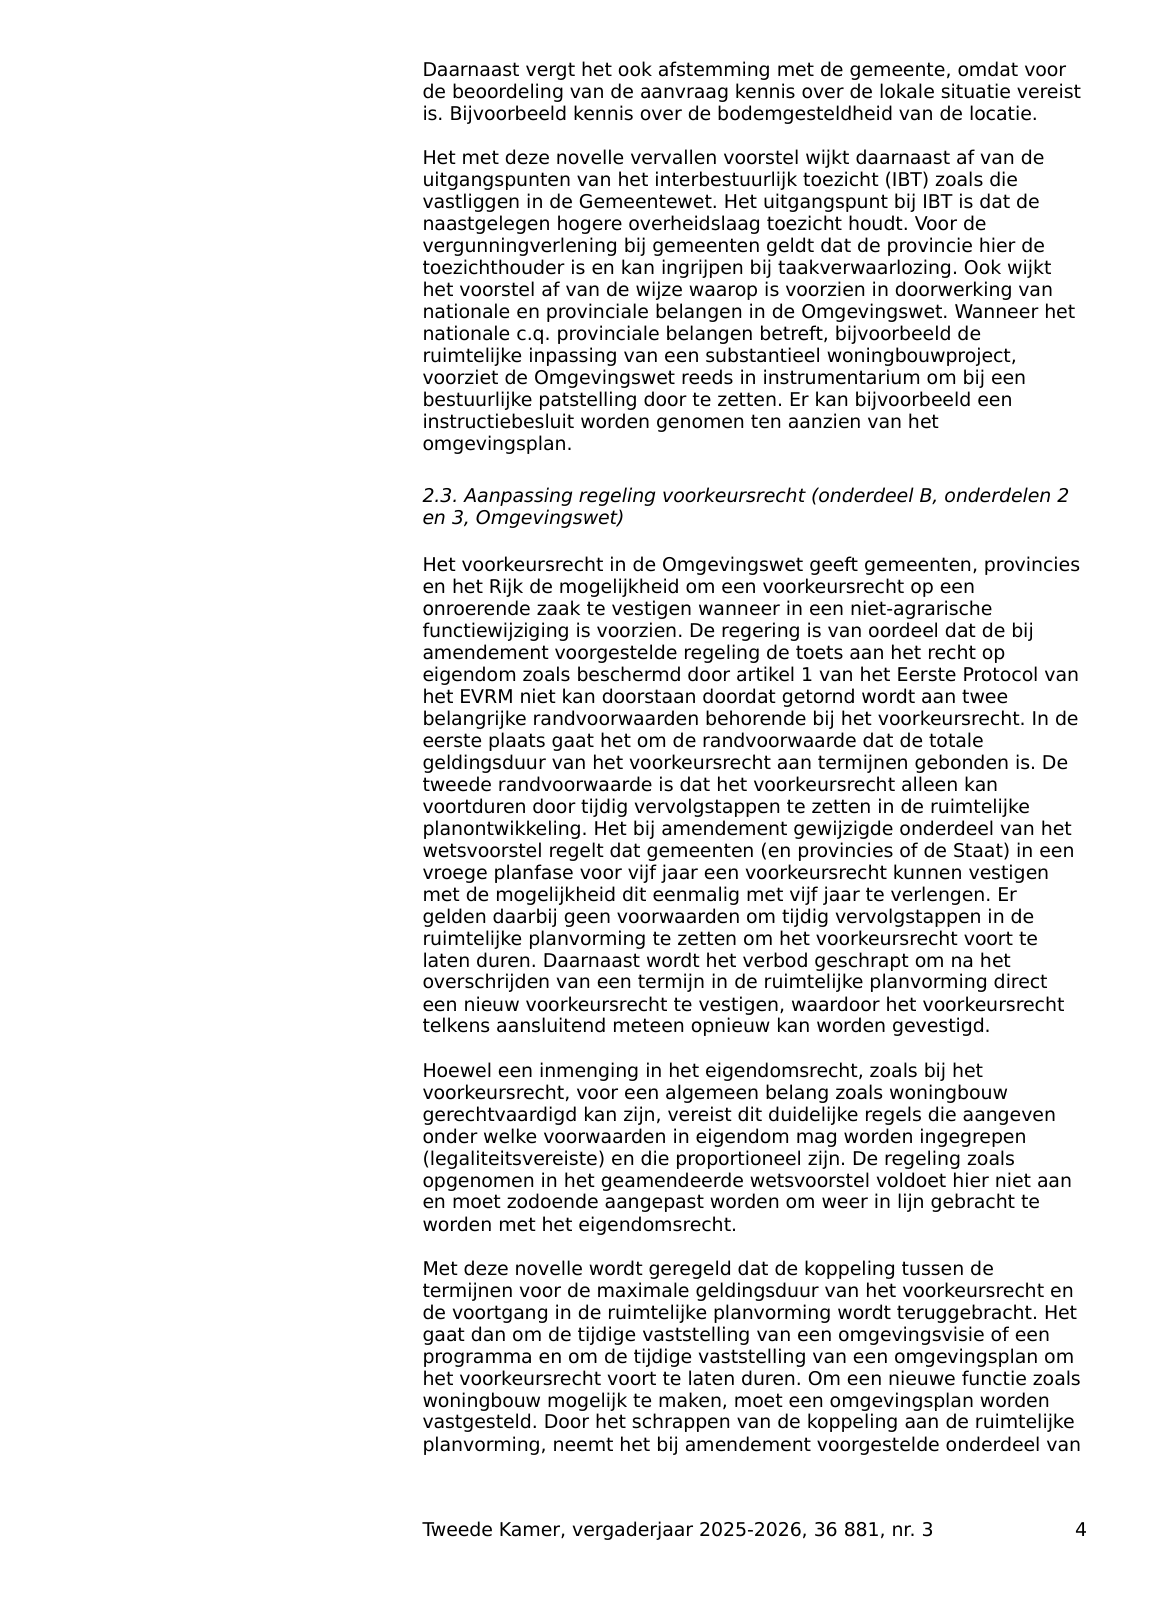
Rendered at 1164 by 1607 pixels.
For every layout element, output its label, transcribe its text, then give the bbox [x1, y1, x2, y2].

text Het voorkeursrecht in de Omgevingswet geeft gemeenten, provincies en het Rijk de mogelijkheid om een voorkeursrecht op een onroerende zaak te vestigen wanneer in een niet-agrarische functiewijziging is voorzien. De regering is van oordeel dat de bij amendement voorgestelde regeling de toets aan het recht op eigendom zoals beschermd door artikel 1 van het Eerste Protocol van het EVRM niet kan doorstaan doordat getornd wordt aan twee belangrijke randvoorwaarden behorende bij het voorkeursrecht. In de eerste plaats gaat het om de randvoorwaarde dat de totale geldingsduur van het voorkeursrecht aan termijnen gebonden is. De tweede randvoorwaarde is dat het voorkeursrecht alleen kan voortduren door tijdig vervolgstappen te zetten in de ruimtelijke planontwikkeling. Het bij amendement gewijzigde onderdeel van het wetsvoorstel regelt dat gemeenten (en provincies of de Staat) in een vroege planfase voor vijf jaar een voorkeursrecht kunnen vestigen met de mogelijkheid dit eenmalig met vijf jaar te verlengen. Er gelden daarbij geen voorwaarden om tijdig vervolgstappen in de ruimtelijke planvorming te zetten om het voorkeursrecht voort te laten duren. Daarnaast wordt het verbod geschrapt om na het overschrijden van een termijn in de ruimtelijke planvorming direct een nieuw voorkeursrecht te vestigen, waardoor het voorkeursrecht telkens aansluitend meteen opnieuw kan worden gevestigd. [422, 554, 1087, 1037]
text Daarnaast vergt het ook afstemming met de gemeente, omdat voor de beoordeling van de aanvraag kennis over de lokale situatie vereist is. Bijvoorbeeld kennis over de bodemgesteldheid van de locatie. [422, 59, 1087, 125]
subtitle 2.3. Aanpassing regeling voorkeursrecht (onderdeel B, onderdelen 2 en 3, Omgevingswet) [422, 485, 1087, 529]
text Met deze novelle wordt geregeld dat de koppeling tussen de termijnen voor de maximale geldingsduur van het voorkeursrecht en de voortgang in de ruimtelijke planvorming wordt teruggebracht. Het gaat dan om de tijdige vaststelling van een omgevingsvisie of een programma en om de tijdige vaststelling van een omgevingsplan om het voorkeursrecht voort te laten duren. Om een nieuwe functie zoals woningbouw mogelijk te maken, moet een omgevingsplan worden vastgesteld. Door het schrappen van de koppeling aan de ruimtelijke planvorming, neemt het bij amendement voorgestelde onderdeel van [422, 1258, 1087, 1455]
text Het met deze novelle vervallen voorstel wijkt daarnaast af van de uitgangspunten van het interbestuurlijk toezicht (IBT) zoals die vastliggen in de Gemeentewet. Het uitgangspunt bij IBT is dat de naastgelegen hogere overheidslaag toezicht houdt. Voor de vergunningverlening bij gemeenten geldt dat de provincie hier de toezichthouder is en kan ingrijpen bij taakverwaarlozing. Ook wijkt het voorstel af van de wijze waarop is voorzien in doorwerking van nationale en provinciale belangen in de Omgevingswet. Wanneer het nationale c.q. provinciale belangen betreft, bijvoorbeeld de ruimtelijke inpassing van een substantieel woningbouwproject, voorziet de Omgevingswet reeds in instrumentarium om bij een bestuurlijke patstelling door te zetten. Er kan bijvoorbeeld een instructiebesluit worden genomen ten aanzien van het omgevingsplan. [422, 147, 1087, 455]
text Hoewel een inmenging in het eigendomsrecht, zoals bij het voorkeursrecht, voor een algemeen belang zoals woningbouw gerechtvaardigd kan zijn, vereist dit duidelijke regels die aangeven onder welke voorwaarden in eigendom mag worden ingegrepen (legaliteitsvereiste) en die proportioneel zijn. De regeling zoals opgenomen in het geamendeerde wetsvoorstel voldoet hier niet aan en moet zodoende aangepast worden om weer in lijn gebracht te worden met het eigendomsrecht. [422, 1059, 1087, 1235]
